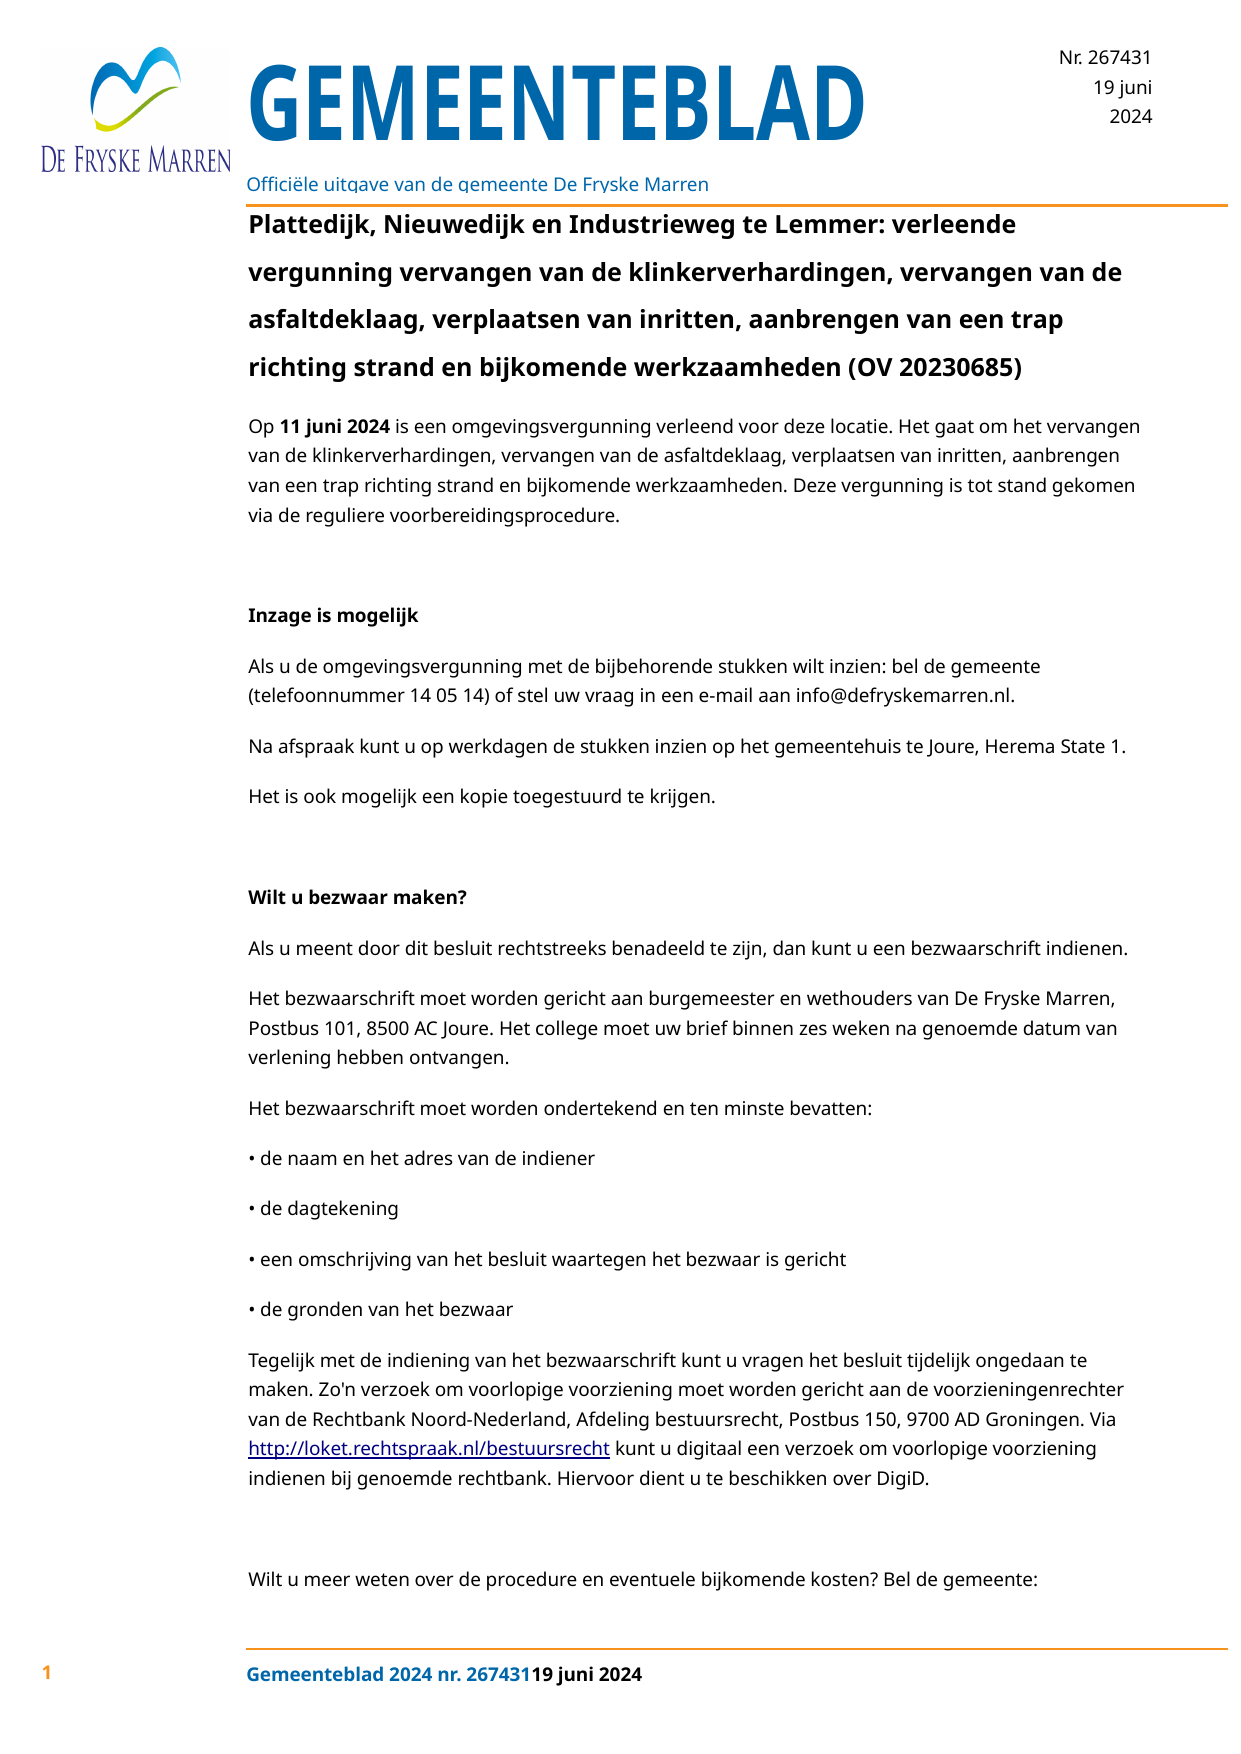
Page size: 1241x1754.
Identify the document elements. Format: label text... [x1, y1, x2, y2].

text Als u meent door dit besluit rechtstreeks benadeeld te zijn, dan kunt u een bezwaarschrift indienen. [248, 935, 1152, 961]
text • de dagtekening [248, 1196, 1152, 1221]
text Als u de omgevingsvergunning met de bijbehorende stukken wilt inzien: bel de gemeente (telefoonnummer 14 05 14) of stel uw vraag in een e-mail aan info@defryskemarren.nl. [248, 653, 1152, 708]
text Wilt u bezwaar maken? [248, 884, 1152, 910]
text Het bezwaarschrift moet worden gericht aan burgemeester en wethouders van De Fryske Marren, Postbus 101, 8500 AC Joure. Het college moet uw brief binnen zes weken na genoemde datum van verlening hebben ontvangen. [248, 985, 1152, 1070]
text Op 11 juni 2024 is een omgevingsvergunning verleend voor deze locatie. Het gaat om het vervangen van de klinkerverhardingen, vervangen van de asfaltdeklaag, verplaatsen van inritten, aanbrengen van een trap richting strand en bijkomende werkzaamheden. Deze vergunning is tot stand gekomen via de reguliere voorbereidingsprocedure. [248, 413, 1152, 528]
text • de gronden van het bezwaar [248, 1296, 1152, 1322]
picture [41, 47, 231, 172]
text Wilt u meer weten over de procedure en eventuele bijkomende kosten? Bel de gemeente: [248, 1566, 1152, 1592]
text • een omschrijving van het besluit waartegen het bezwaar is gericht [248, 1246, 1152, 1272]
text Inzage is mogelijk [248, 603, 1152, 628]
text Het is ook mogelijk een kopie toegestuurd te krijgen. [248, 783, 1152, 809]
text • de naam en het adres van de indiener [248, 1145, 1152, 1171]
text Tegelijk met de indiening van het bezwaarschrift kunt u vragen het besluit tijdelijk ongedaan te maken. Zo'n verzoek om voorlopige voorziening moet worden gericht aan de voorzieningenrechter van de Rechtbank Noord-Nederland, Afdeling bestuursrecht, Postbus 150, 9700 AD Groningen. Via http://loket.rechtspraak.nl/bestuursrecht kunt u digitaal een verzoek om voorlopige voorziening indienen bij genoemde rechtbank. Hiervoor dient u te beschikken over DigiD. [248, 1347, 1152, 1491]
text Na afspraak kunt u op werkdagen de stukken inzien op het gemeentehuis te Joure, Herema State 1. [248, 733, 1152, 759]
text Plattedijk, Nieuwedijk en Industrieweg te Lemmer: verleende vergunning vervangen van de klinkerverhardingen, vervangen van de asfaltdeklaag, verplaatsen van inritten, aanbrengen van een trap richting strand en bijkomende werkzaamheden (OV 20230685) [248, 207, 1152, 384]
text Het bezwaarschrift moet worden ondertekend en ten minste bevatten: [248, 1095, 1152, 1121]
